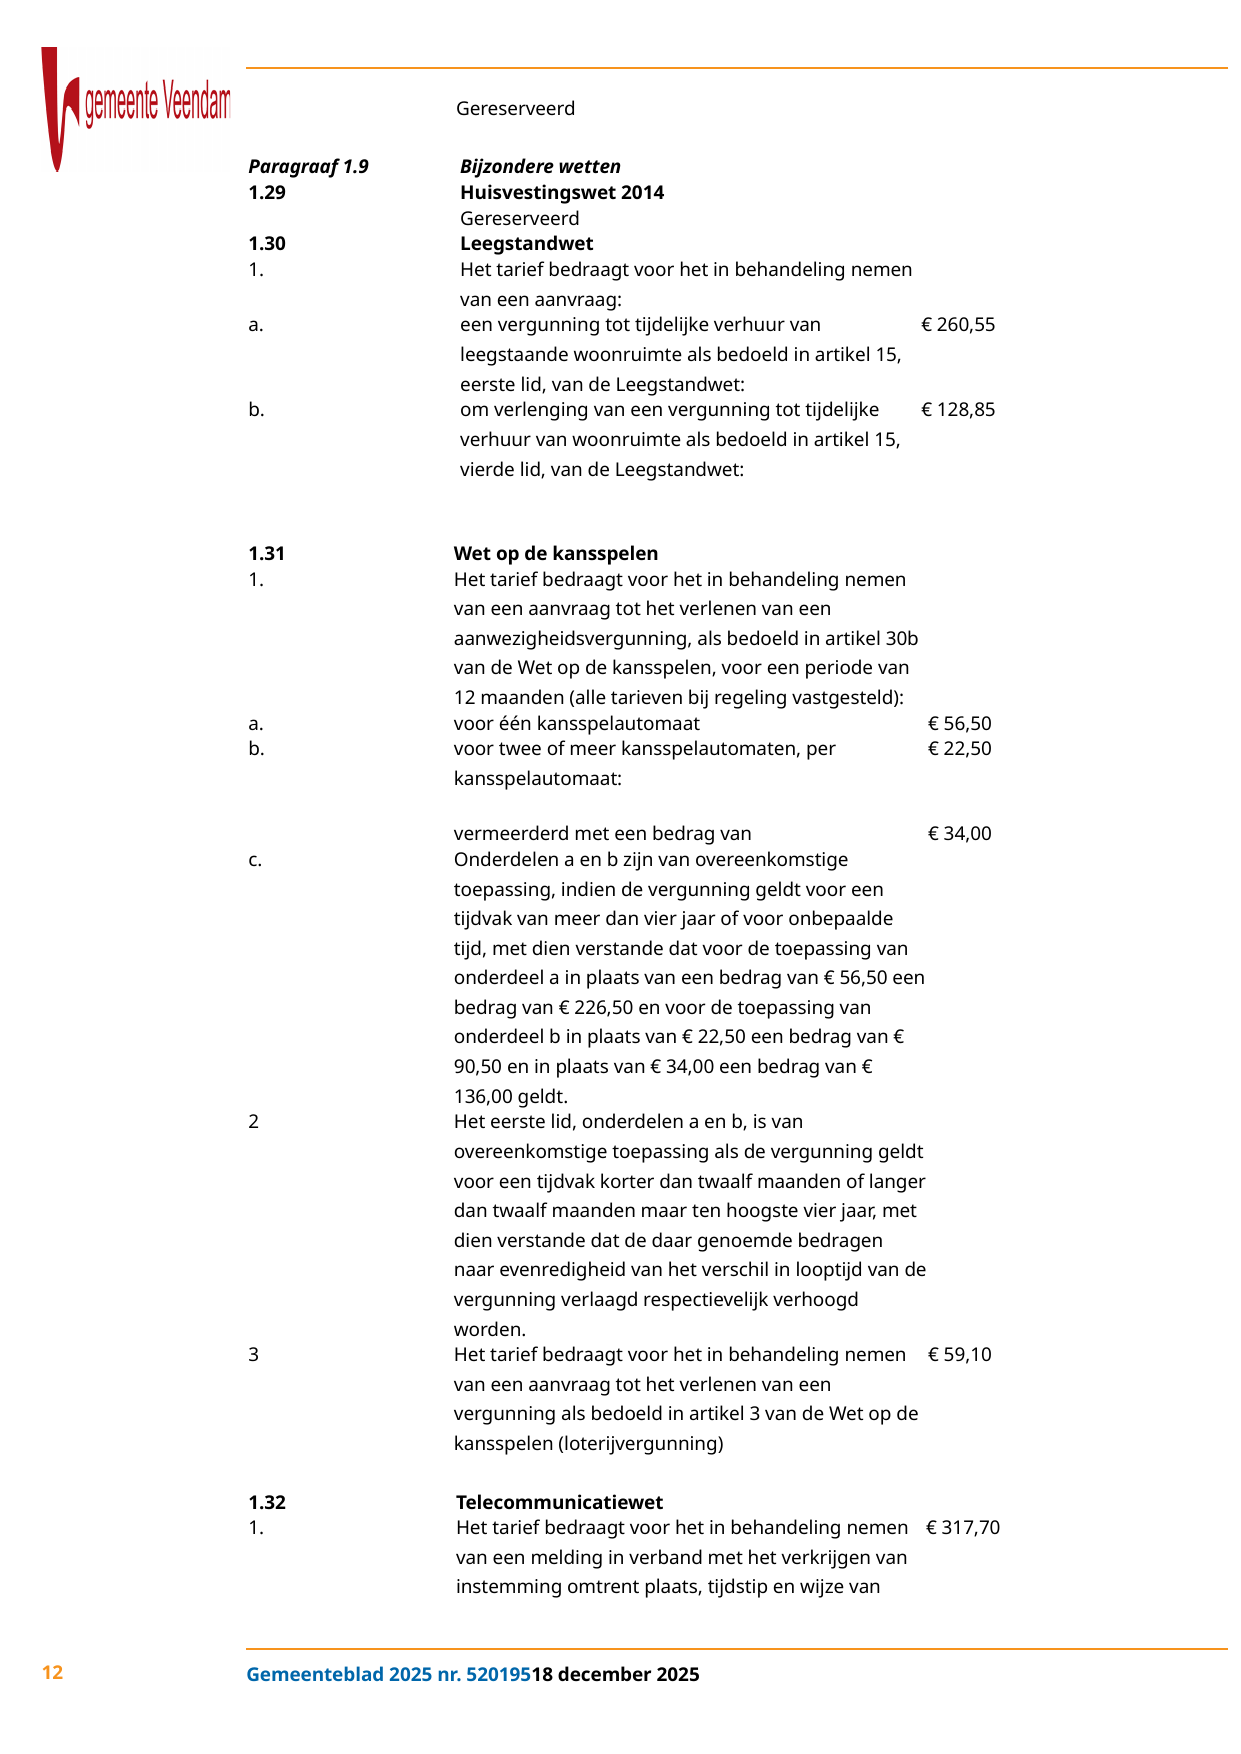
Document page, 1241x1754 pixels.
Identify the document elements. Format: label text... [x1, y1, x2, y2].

table_cell 2 [248, 1109, 454, 1341]
table_cell een vergunning tot tijdelijke verhuur van leegstaande woonruimte als bedoeld in artikel 15, eerste lid, van de Leegstandwet: [460, 312, 921, 397]
table_cell 1. [248, 566, 454, 710]
table_cell [926, 95, 1152, 121]
table_cell Gereserveerd [460, 205, 921, 231]
table_header Telecommunicatiewet [456, 1489, 926, 1514]
picture [41, 47, 231, 172]
table_cell vermeerderd met een bedrag van [454, 821, 928, 846]
table_cell [928, 566, 1152, 710]
table_cell € 56,50 [928, 710, 1152, 736]
table_cell [921, 256, 1152, 312]
table_cell b. [248, 397, 460, 481]
table_cell 1.29 [248, 179, 460, 205]
table_cell Gereserveerd [456, 95, 926, 121]
table_cell Onderdelen a en b zijn van overeenkomstige toepassing, indien de vergunning geldt voor een tijdvak van meer dan vier jaar of voor onbepaalde tijd, met dien verstande dat voor de toepassing van onderdeel a in plaats van een bedrag van € 56,50 een bedrag van € 226,50 en voor de toepassing van onderdeel b in plaats van € 22,50 een bedrag van € 90,50 en in plaats van € 34,00 een bedrag van € 136,00 geldt. [454, 846, 928, 1109]
table_cell [460, 481, 921, 507]
table_cell [921, 179, 1152, 205]
table_cell Het tarief bedraagt voor het in behandeling nemen van een melding in verband met het verkrijgen van instemming omtrent plaats, tijdstip en wijze van [456, 1515, 926, 1599]
table_cell Het tarief bedraagt voor het in behandeling nemen van een aanvraag tot het verlenen van een aanwezigheidsvergunning, als bedoeld in artikel 30b van de Wet op de kansspelen, voor een periode van 12 maanden (alle tarieven bij regeling vastgesteld): [454, 566, 928, 710]
table_cell € 128,85 [921, 397, 1152, 481]
table_cell [921, 205, 1152, 231]
table_cell € 260,55 [921, 312, 1152, 397]
table_cell [248, 95, 456, 121]
table_cell om verlenging van een vergunning tot tijdelijke verhuur van woonruimte als bedoeld in artikel 15, vierde lid, van de Leegstandwet: [460, 397, 921, 481]
table_cell € 59,10 [928, 1341, 1152, 1456]
table_header 1.32 [248, 1489, 456, 1514]
table_cell a. [248, 312, 460, 397]
table_cell [248, 205, 460, 231]
table_cell Het tarief bedraagt voor het in behandeling nemen van een aanvraag: [460, 256, 921, 312]
table_cell [248, 821, 454, 846]
table_header 1.31 [248, 540, 454, 566]
table_cell voor één kansspelautomaat [454, 710, 928, 736]
table_cell Huisvestingswet 2014 [460, 179, 921, 205]
table_cell Leegstandwet [460, 231, 921, 256]
table_cell 1.30 [248, 231, 460, 256]
table_header [928, 540, 1152, 566]
table_cell € 34,00 [928, 821, 1152, 846]
table_cell Het eerste lid, onderdelen a en b, is van overeenkomstige toepassing als de vergunning geldt voor een tijdvak korter dan twaalf maanden of langer dan twaalf maanden maar ten hoogste vier jaar, met dien verstande dat de daar genoemde bedragen naar evenredigheid van het verschil in looptijd van de vergunning verlaagd respectievelijk verhoogd worden. [454, 1109, 928, 1341]
table_header Bijzondere wetten [460, 154, 921, 179]
table_cell a. [248, 710, 454, 736]
table_cell [248, 481, 460, 507]
table_cell 3 [248, 1341, 454, 1456]
table_cell [921, 481, 1152, 507]
table_cell € 22,50 [928, 736, 1152, 821]
table_header [921, 154, 1152, 179]
table_header Wet op de kansspelen [454, 540, 928, 566]
table_cell € 317,70 [926, 1515, 1152, 1599]
table_cell 1. [248, 1515, 456, 1599]
table_cell [921, 231, 1152, 256]
table_cell voor twee of meer kansspelautomaten, per kansspelautomaat: [454, 736, 928, 821]
table_cell [928, 846, 1152, 1109]
table_cell 1. [248, 256, 460, 312]
table_cell [928, 1109, 1152, 1341]
table_cell Het tarief bedraagt voor het in behandeling nemen van een aanvraag tot het verlenen van een vergunning als bedoeld in artikel 3 van de Wet op de kansspelen (loterijvergunning) [454, 1341, 928, 1456]
table_cell c. [248, 846, 454, 1109]
table_header Paragraaf 1.9 [248, 154, 460, 179]
table_cell b. [248, 736, 454, 821]
table_header [926, 1489, 1152, 1514]
